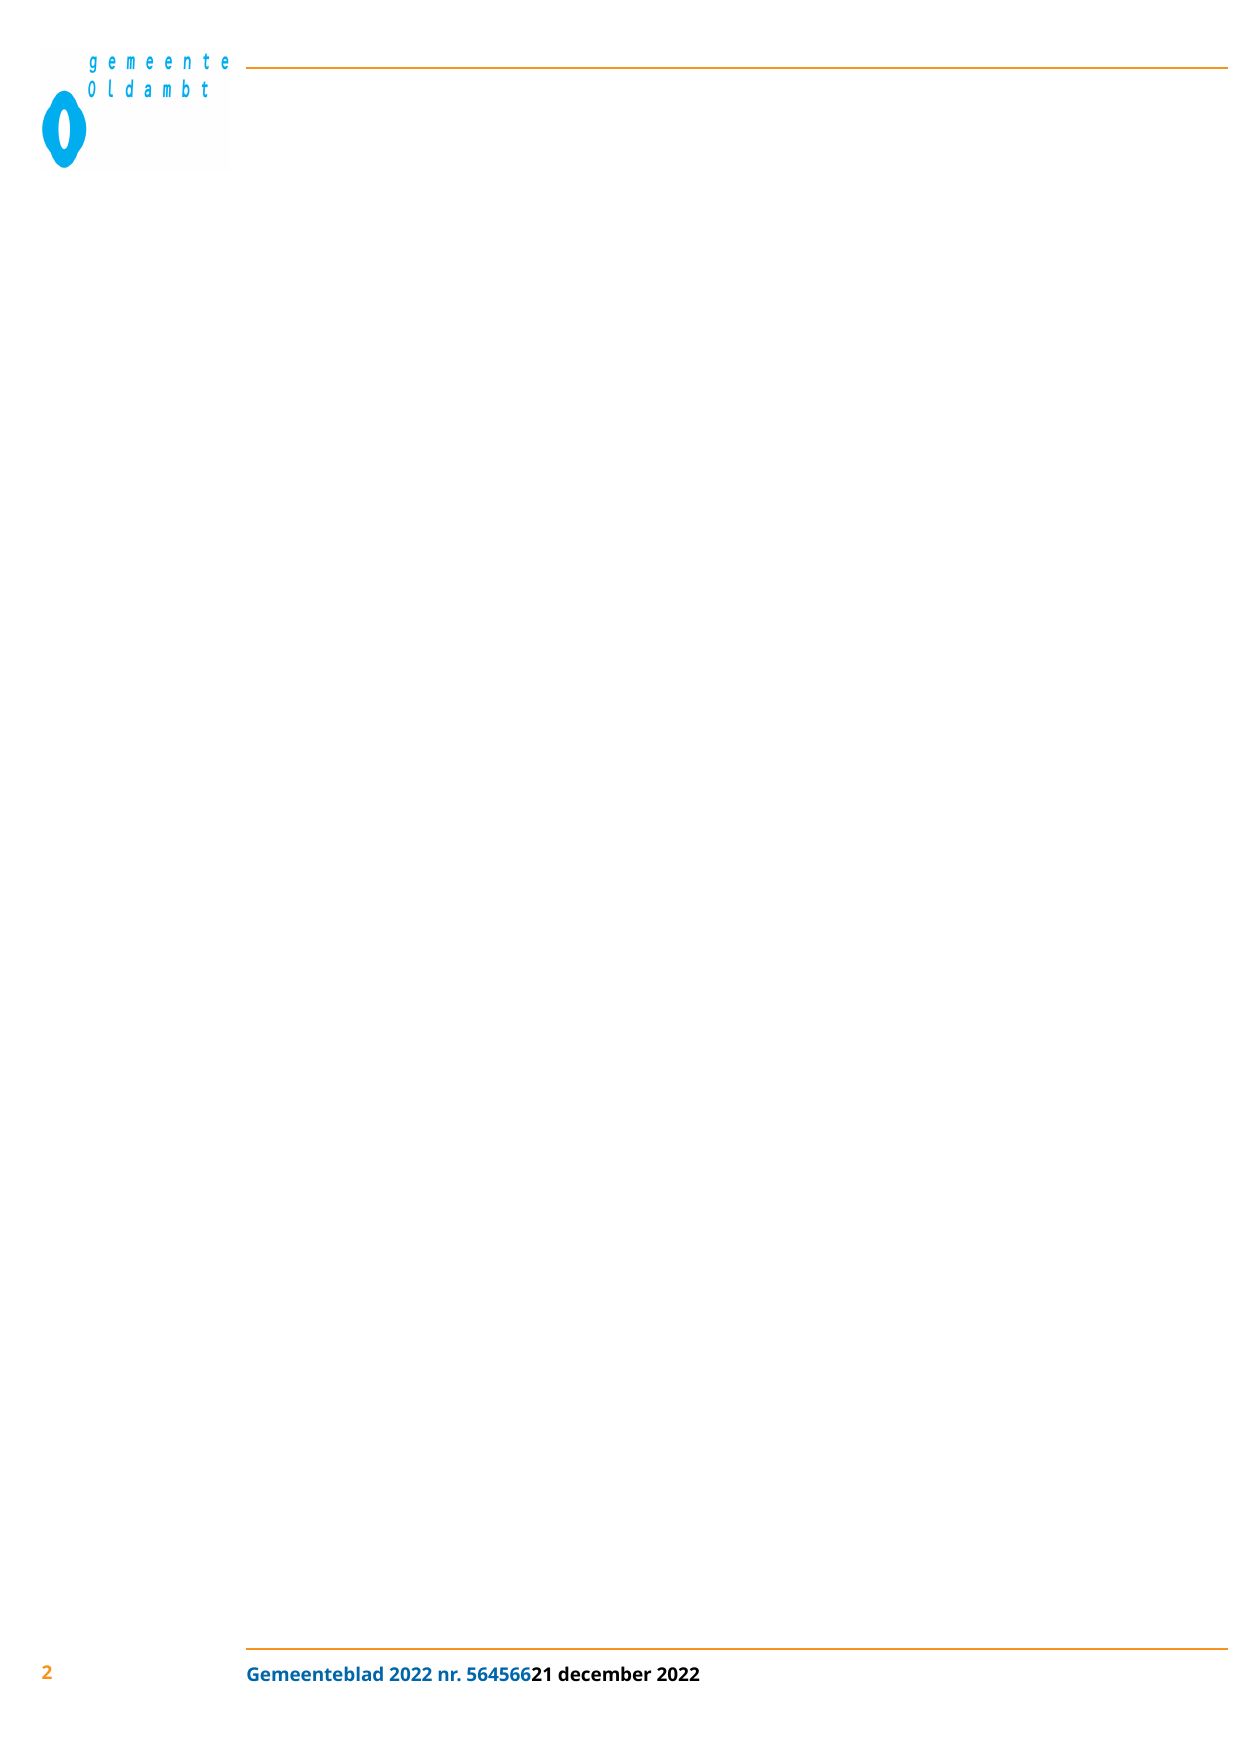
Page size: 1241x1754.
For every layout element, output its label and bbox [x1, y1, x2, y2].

picture [41, 47, 231, 172]
